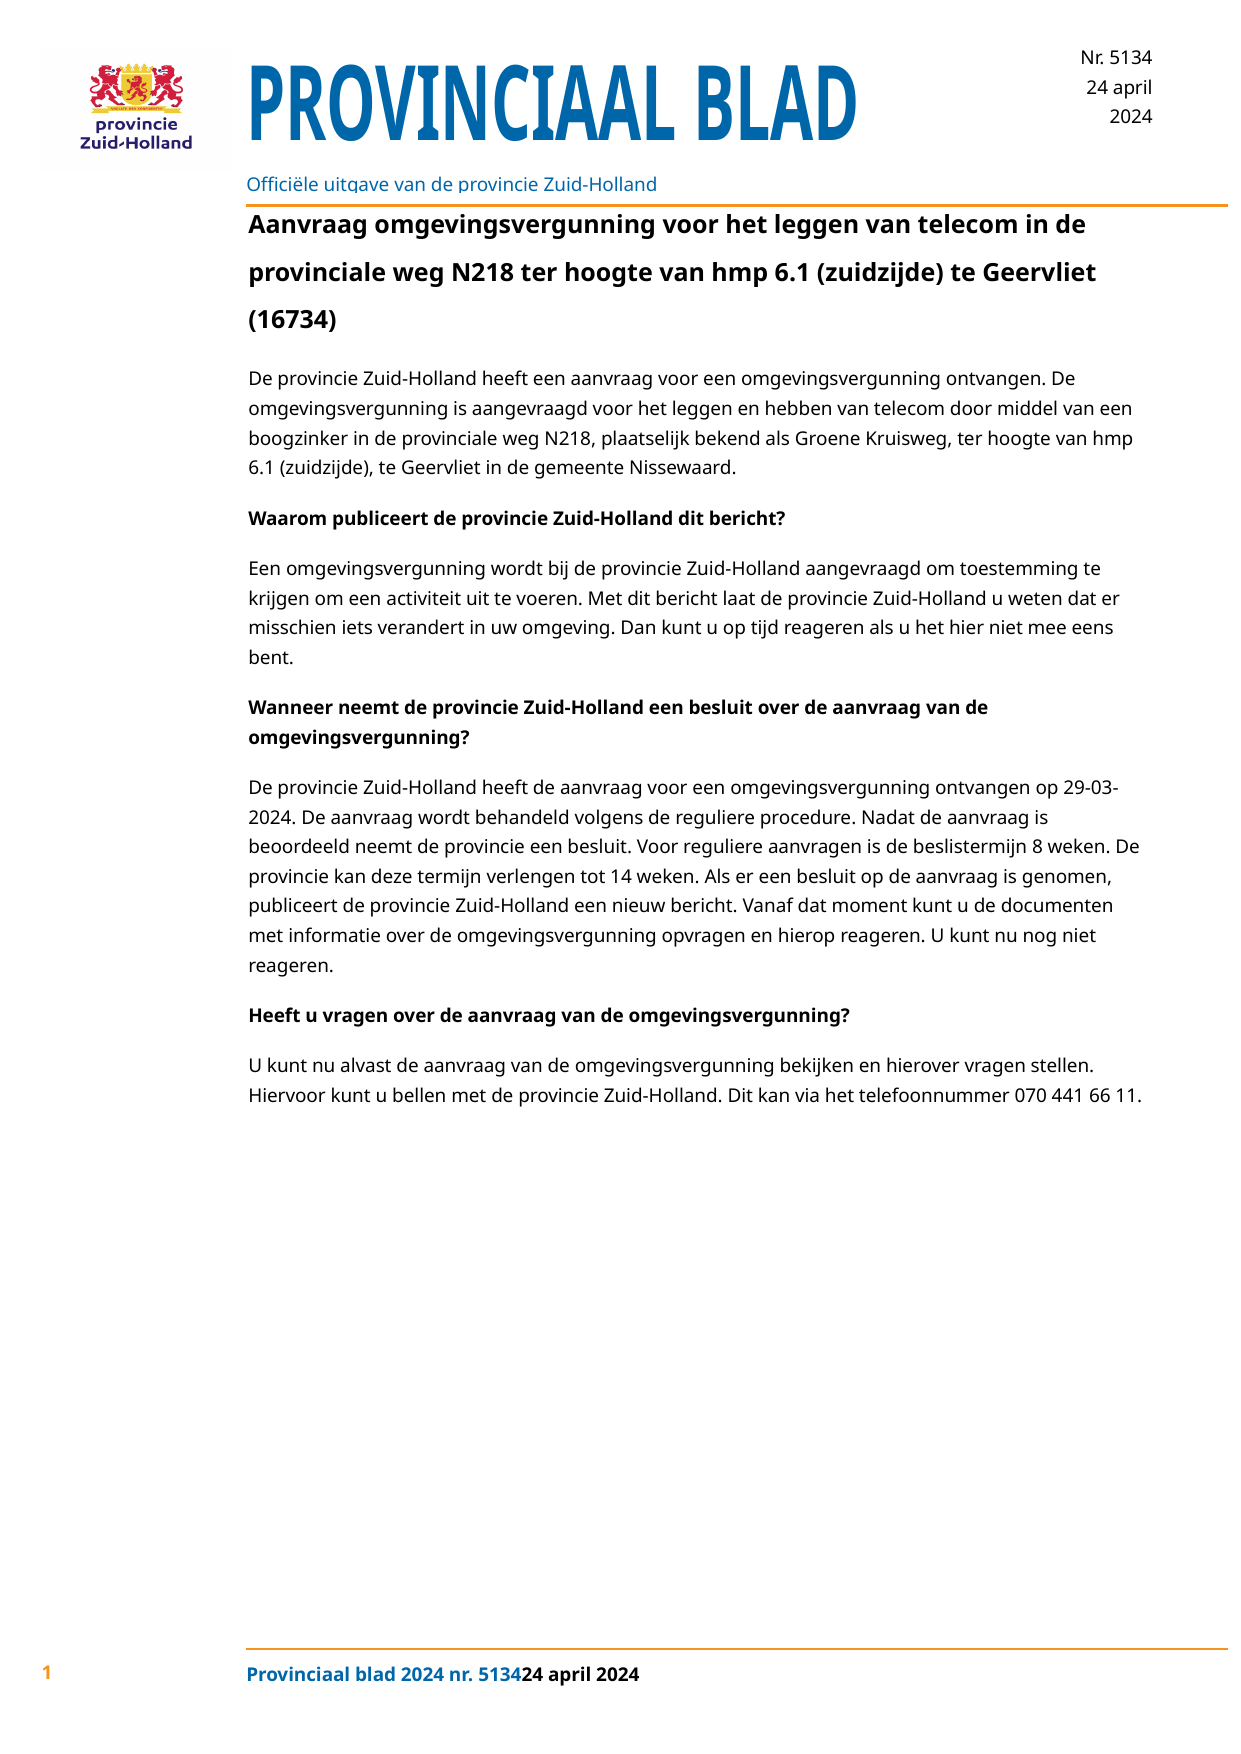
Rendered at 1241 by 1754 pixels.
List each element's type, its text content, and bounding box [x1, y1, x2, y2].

text Aanvraag omgevingsvergunning voor het leggen van telecom in de provinciale weg N218 ter hoogte van hmp 6.1 (zuidzijde) te Geervliet (16734) [248, 207, 1152, 336]
text Wanneer neemt de provincie Zuid-Holland een besluit over de aanvraag van de omgevingsvergunning? [248, 694, 1152, 749]
text Heeft u vragen over de aanvraag van de omgevingsvergunning? [248, 1002, 1152, 1028]
text Een omgevingsvergunning wordt bij de provincie Zuid-Holland aangevraagd om toestemming te krijgen om een activiteit uit te voeren. Met dit bericht laat de provincie Zuid-Holland u weten dat er misschien iets verandert in uw omgeving. Dan kunt u op tijd reageren als u het hier niet mee eens bent. [248, 555, 1152, 669]
picture [41, 47, 231, 172]
text De provincie Zuid-Holland heeft de aanvraag voor een omgevingsvergunning ontvangen op 29-03-2024. De aanvraag wordt behandeld volgens de reguliere procedure. Nadat de aanvraag is beoordeeld neemt de provincie een besluit. Voor reguliere aanvragen is de beslistermijn 8 weken. De provincie kan deze termijn verlengen tot 14 weken. Als er een besluit op de aanvraag is genomen, publiceert de provincie Zuid-Holland een nieuw bericht. Vanaf dat moment kunt u de documenten met informatie over de omgevingsvergunning opvragen en hierop reageren. U kunt nu nog niet reageren. [248, 774, 1152, 977]
text De provincie Zuid-Holland heeft een aanvraag voor een omgevingsvergunning ontvangen. De omgevingsvergunning is aangevraagd voor het leggen en hebben van telecom door middel van een boogzinker in de provinciale weg N218, plaatselijk bekend als Groene Kruisweg, ter hoogte van hmp 6.1 (zuidzijde), te Geervliet in de gemeente Nissewaard. [248, 366, 1152, 480]
text U kunt nu alvast de aanvraag van de omgevingsvergunning bekijken en hierover vragen stellen. Hiervoor kunt u bellen met de provincie Zuid-Holland. Dit kan via het telefoonnummer 070 441 66 11. [248, 1053, 1152, 1108]
text Waarom publiceert de provincie Zuid-Holland dit bericht? [248, 505, 1152, 530]
